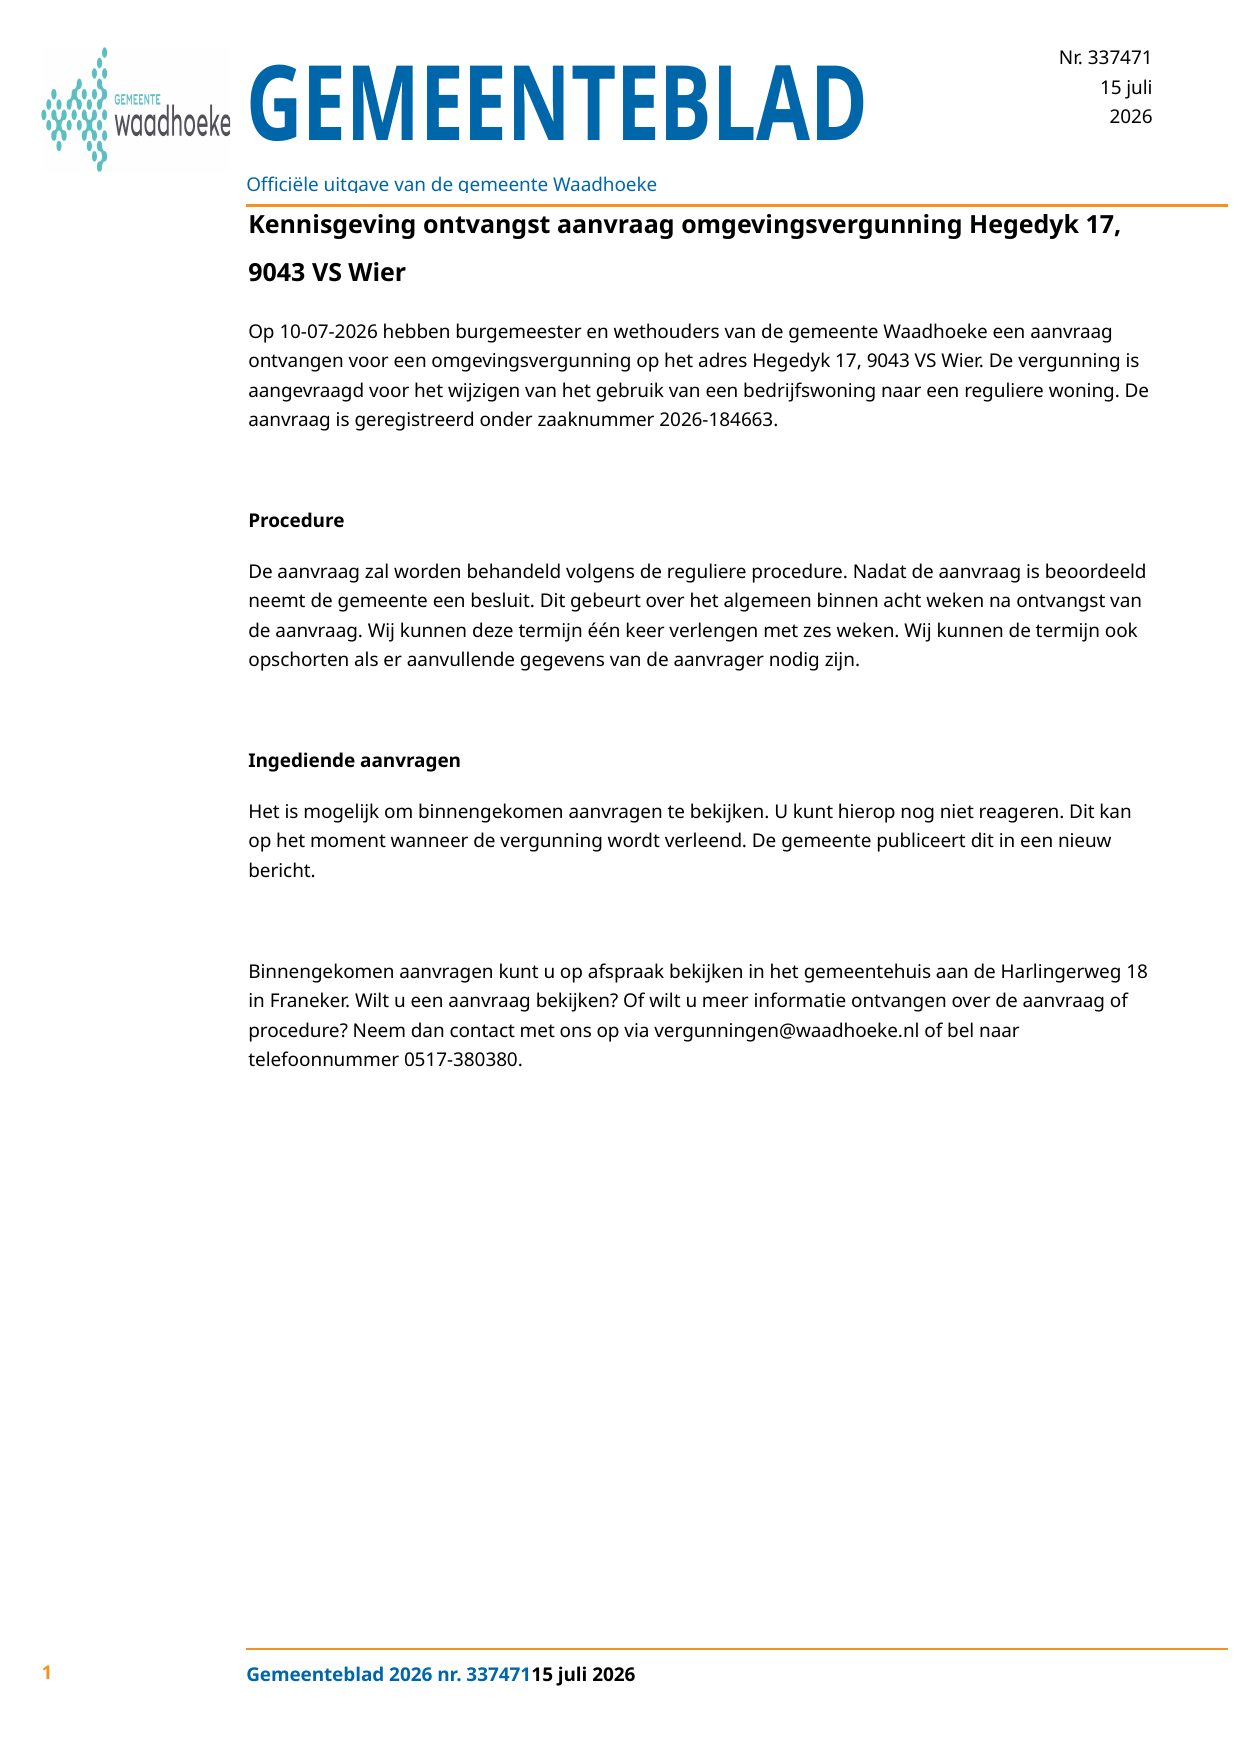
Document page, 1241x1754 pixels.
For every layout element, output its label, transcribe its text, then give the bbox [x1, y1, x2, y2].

text Het is mogelijk om binnengekomen aanvragen te bekijken. U kunt hierop nog niet reageren. Dit kan op het moment wanneer de vergunning wordt verleend. De gemeente publiceert dit in een nieuw bericht. [248, 798, 1152, 883]
text Op 10-07-2026 hebben burgemeester en wethouders van de gemeente Waadhoeke een aanvraag ontvangen voor een omgevingsvergunning op het adres Hegedyk 17, 9043 VS Wier. De vergunning is aangevraagd voor het wijzigen van het gebruik van een bedrijfswoning naar een reguliere woning. De aanvraag is geregistreerd onder zaaknummer 2026-184663. [248, 318, 1152, 432]
text Binnengekomen aanvragen kunt u op afspraak bekijken in het gemeentehuis aan de Harlingerweg 18 in Franeker. Wilt u een aanvraag bekijken? Of wilt u meer informatie ontvangen over de aanvraag of procedure? Neem dan contact met ons op via vergunningen@waadhoeke.nl of bel naar telefoonnummer 0517-380380. [248, 958, 1152, 1072]
text De aanvraag zal worden behandeld volgens de reguliere procedure. Nadat de aanvraag is beoordeeld neemt de gemeente een besluit. Dit gebeurt over het algemeen binnen acht weken na ontvangst van de aanvraag. Wij kunnen deze termijn één keer verlengen met zes weken. Wij kunnen de termijn ook opschorten als er aanvullende gegevens van de aanvrager nodig zijn. [248, 558, 1152, 672]
text Procedure [248, 507, 1152, 533]
text Kennisgeving ontvangst aanvraag omgevingsvergunning Hegedyk 17, 9043 VS Wier [248, 207, 1152, 288]
text Ingediende aanvragen [248, 747, 1152, 773]
picture [41, 47, 231, 172]
